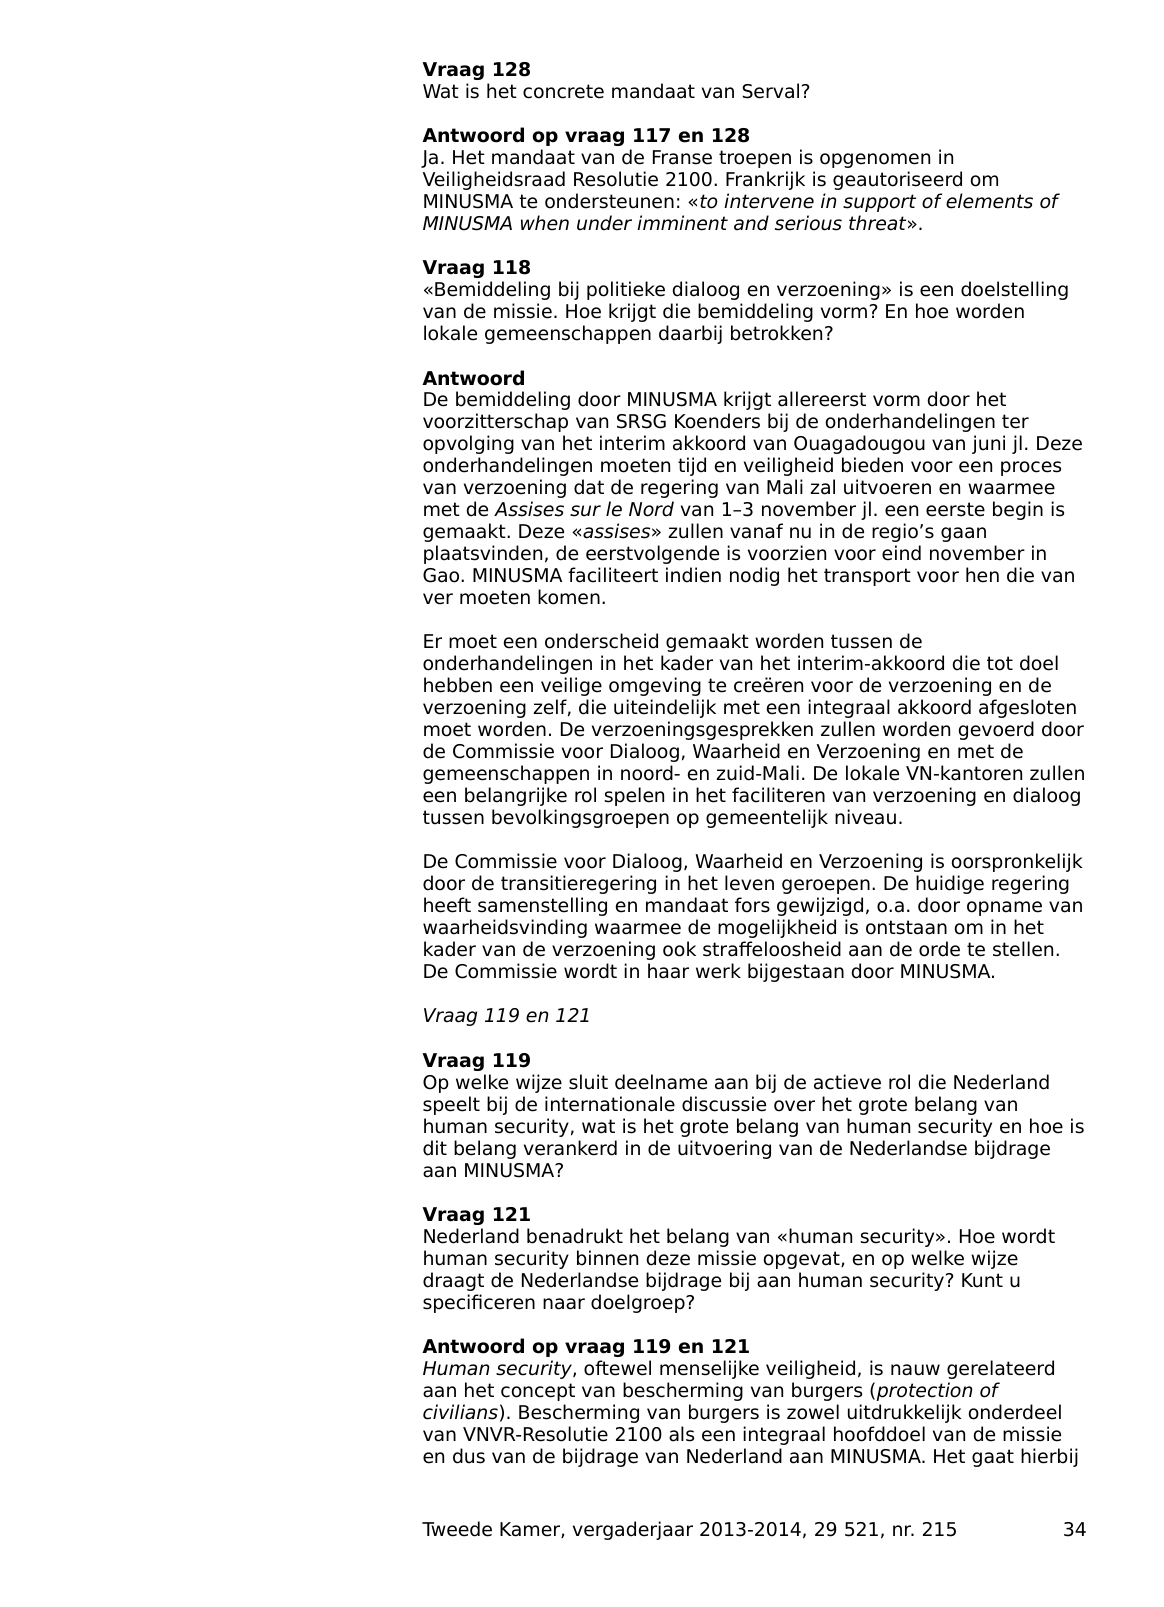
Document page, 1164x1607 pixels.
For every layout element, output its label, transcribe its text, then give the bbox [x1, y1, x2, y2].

text Vraag 118 [422, 257, 1087, 279]
text Ja. Het mandaat van de Franse troepen is opgenomen in Veiligheidsraad Resolutie 2100. Frankrijk is geautoriseerd om MINUSMA te ondersteunen: «to intervene in support of elements of MINUSMA when under imminent and serious threat». [422, 147, 1087, 235]
text «Bemiddeling bij politieke dialoog en verzoening» is een doelstelling van de missie. Hoe krijgt die bemiddeling vorm? En hoe worden lokale gemeenschappen daarbij betrokken? [422, 279, 1087, 345]
text Antwoord op vraag 119 en 121 [422, 1336, 1087, 1358]
text Antwoord op vraag 117 en 128 [422, 125, 1087, 147]
subtitle Vraag 119 en 121 [422, 1005, 1087, 1027]
text Vraag 128 [422, 59, 1087, 81]
text Op welke wijze sluit deelname aan bij de actieve rol die Nederland speelt bij de internationale discussie over het grote belang van human security, wat is het grote belang van human security en hoe is dit belang verankerd in de uitvoering van de Nederlandse bijdrage aan MINUSMA? [422, 1072, 1087, 1181]
text Human security, oftewel menselijke veiligheid, is nauw gerelateerd aan het concept van bescherming van burgers (protection of civilians). Bescherming van burgers is zowel uitdrukkelijk onderdeel van VNVR-Resolutie 2100 als een integraal hoofddoel van de missie en dus van de bijdrage van Nederland aan MINUSMA. Het gaat hierbij [422, 1358, 1087, 1468]
text De bemiddeling door MINUSMA krijgt allereerst vorm door het voorzitterschap van SRSG Koenders bij de onderhandelingen ter opvolging van het interim akkoord van Ouagadougou van juni jl. Deze onderhandelingen moeten tijd en veiligheid bieden voor een proces van verzoening dat de regering van Mali zal uitvoeren en waarmee met de Assises sur le Nord van 1–3 november jl. een eerste begin is gemaakt. Deze «assises» zullen vanaf nu in de regio’s gaan plaatsvinden, de eerstvolgende is voorzien voor eind november in Gao. MINUSMA faciliteert indien nodig het transport voor hen die van ver moeten komen. [422, 389, 1087, 609]
text Wat is het concrete mandaat van Serval? [422, 81, 1087, 103]
text Antwoord [422, 367, 1087, 389]
text Nederland benadrukt het belang van «human security». Hoe wordt human security binnen deze missie opgevat, en op welke wijze draagt de Nederlandse bijdrage bij aan human security? Kunt u specificeren naar doelgroep? [422, 1226, 1087, 1313]
text Er moet een onderscheid gemaakt worden tussen de onderhandelingen in het kader van het interim-akkoord die tot doel hebben een veilige omgeving te creëren voor de verzoening en de verzoening zelf, die uiteindelijk met een integraal akkoord afgesloten moet worden. De verzoeningsgesprekken zullen worden gevoerd door de Commissie voor Dialoog, Waarheid en Verzoening en met de gemeenschappen in noord- en zuid-Mali. De lokale VN-kantoren zullen een belangrijke rol spelen in het faciliteren van verzoening en dialoog tussen bevolkingsgroepen op gemeentelijk niveau. [422, 631, 1087, 829]
text De Commissie voor Dialoog, Waarheid en Verzoening is oorspronkelijk door de transitieregering in het leven geroepen. De huidige regering heeft samenstelling en mandaat fors gewijzigd, o.a. door opname van waarheidsvinding waarmee de mogelijkheid is ontstaan om in het kader van de verzoening ook straffeloosheid aan de orde te stellen. De Commissie wordt in haar werk bijgestaan door MINUSMA. [422, 851, 1087, 983]
text Vraag 119 [422, 1049, 1087, 1072]
text Vraag 121 [422, 1204, 1087, 1226]
